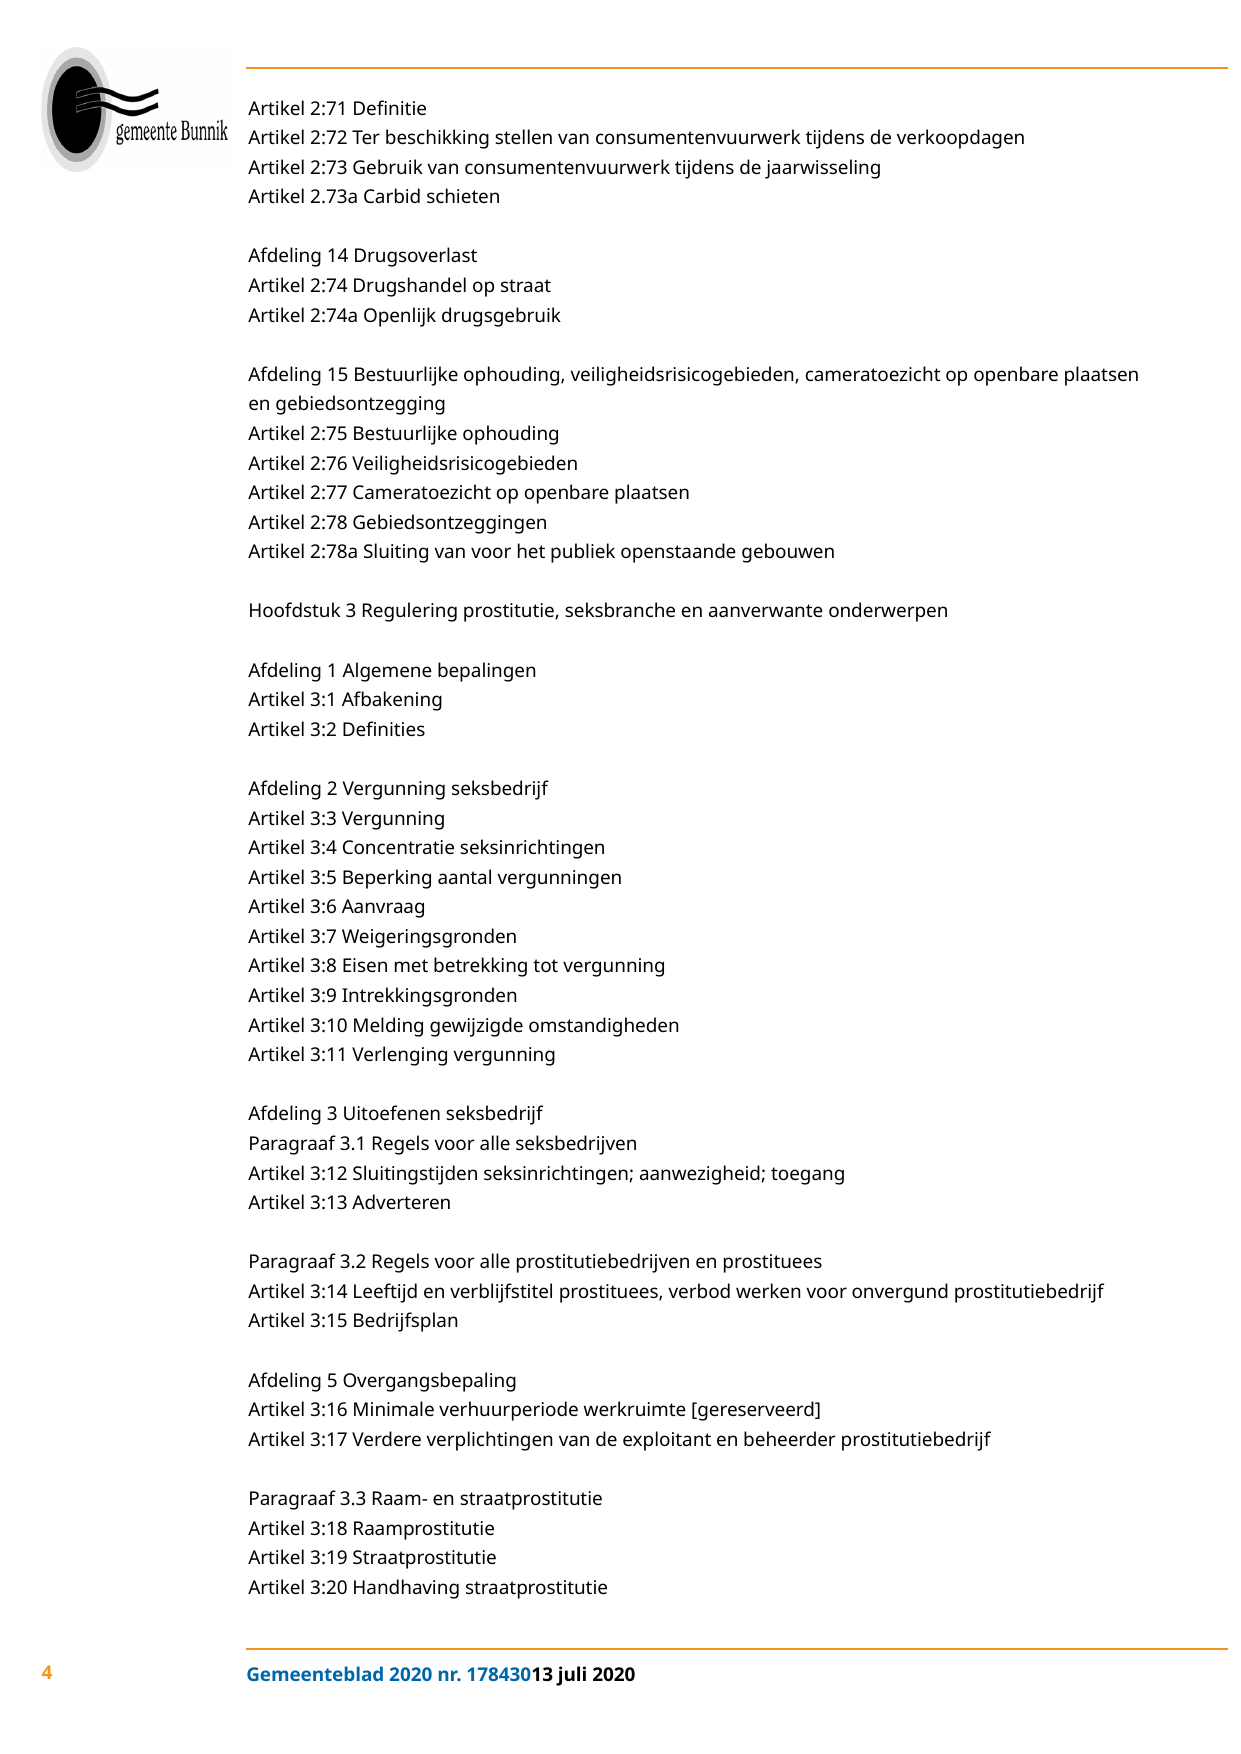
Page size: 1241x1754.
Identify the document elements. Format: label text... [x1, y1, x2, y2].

text Artikel 2:78a Sluiting van voor het publiek openstaande gebouwen [248, 538, 1152, 564]
text Afdeling 5 Overgangsbepaling [248, 1367, 1152, 1393]
text Artikel 3:13 Adverteren [248, 1189, 1152, 1215]
text Artikel 3:7 Weigeringsgronden [248, 923, 1152, 949]
text Artikel 3:10 Melding gewijzigde omstandigheden [248, 1012, 1152, 1038]
text Artikel 3:19 Straatprostitutie [248, 1544, 1152, 1570]
text Artikel 3:2 Definities [248, 716, 1152, 742]
text Artikel 3:16 Minimale verhuurperiode werkruimte [gereserveerd] [248, 1396, 1152, 1422]
text Afdeling 2 Vergunning seksbedrijf [248, 775, 1152, 801]
text Artikel 3:5 Beperking aantal vergunningen [248, 864, 1152, 890]
text Artikel 2:74a Openlijk drugsgebruik [248, 302, 1152, 328]
text Artikel 3:12 Sluitingstijden seksinrichtingen; aanwezigheid; toegang [248, 1160, 1152, 1186]
text Artikel 2:72 Ter beschikking stellen van consumentenvuurwerk tijdens de verkoopdagen [248, 124, 1152, 150]
text Hoofdstuk 3 Regulering prostitutie, seksbranche en aanverwante onderwerpen [248, 598, 1152, 623]
text Artikel 3:4 Concentratie seksinrichtingen [248, 834, 1152, 860]
text Artikel 2:76 Veiligheidsrisicogebieden [248, 450, 1152, 476]
text Artikel 3:18 Raamprostitutie [248, 1515, 1152, 1541]
text Artikel 3:15 Bedrijfsplan [248, 1308, 1152, 1333]
text Artikel 2:74 Drugshandel op straat [248, 272, 1152, 298]
text Paragraaf 3.2 Regels voor alle prostitutiebedrijven en prostituees [248, 1248, 1152, 1274]
text Artikel 3:17 Verdere verplichtingen van de exploitant en beheerder prostitutiebedrijf [248, 1426, 1152, 1452]
text Artikel 3:3 Vergunning [248, 805, 1152, 831]
text Artikel 2.73a Carbid schieten [248, 183, 1152, 209]
text Artikel 3:9 Intrekkingsgronden [248, 982, 1152, 1008]
text Artikel 3:20 Handhaving straatprostitutie [248, 1574, 1152, 1600]
text Afdeling 3 Uitoefenen seksbedrijf [248, 1101, 1152, 1126]
text Artikel 2:75 Bestuurlijke ophouding [248, 420, 1152, 446]
text Artikel 2:78 Gebiedsontzeggingen [248, 509, 1152, 535]
picture [41, 47, 231, 172]
text Afdeling 14 Drugsoverlast [248, 243, 1152, 268]
text Artikel 3:6 Aanvraag [248, 893, 1152, 919]
text Artikel 2:77 Cameratoezicht op openbare plaatsen [248, 479, 1152, 505]
text Artikel 3:14 Leeftijd en verblijfstitel prostituees, verbod werken voor onvergund prostitutiebedrijf [248, 1278, 1152, 1304]
text Afdeling 15 Bestuurlijke ophouding, veiligheidsrisicogebieden, cameratoezicht op openbare plaatsen en gebiedsontzegging [248, 361, 1152, 416]
text Artikel 2:73 Gebruik van consumentenvuurwerk tijdens de jaarwisseling [248, 154, 1152, 180]
text Artikel 2:71 Definitie [248, 95, 1152, 121]
text Paragraaf 3.3 Raam- en straatprostitutie [248, 1485, 1152, 1511]
text Artikel 3:11 Verlenging vergunning [248, 1041, 1152, 1067]
text Paragraaf 3.1 Regels voor alle seksbedrijven [248, 1130, 1152, 1156]
text Artikel 3:8 Eisen met betrekking tot vergunning [248, 953, 1152, 978]
text Artikel 3:1 Afbakening [248, 686, 1152, 712]
text Afdeling 1 Algemene bepalingen [248, 657, 1152, 683]
